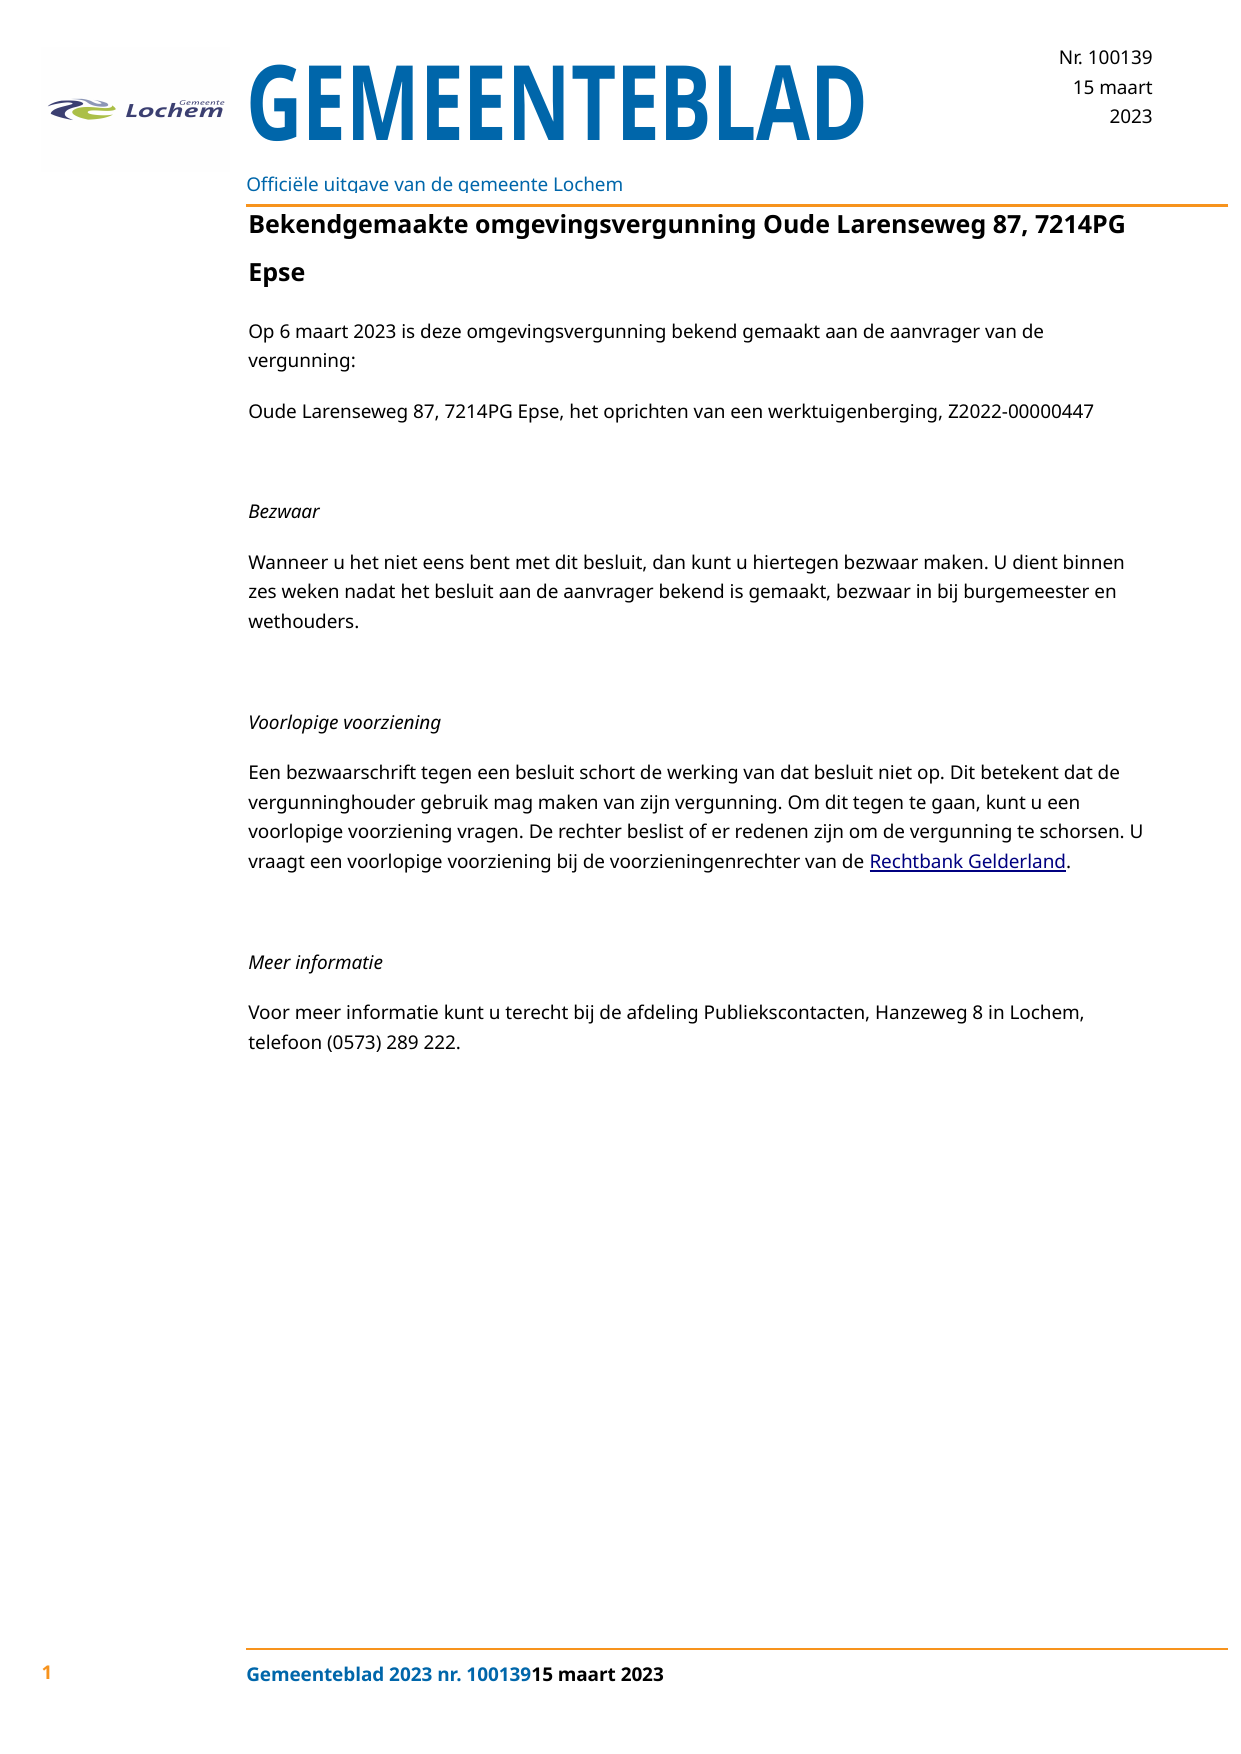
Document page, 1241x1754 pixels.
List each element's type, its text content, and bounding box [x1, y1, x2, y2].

text Bezwaar [248, 499, 1152, 524]
text Meer informatie [248, 949, 1152, 975]
text Bekendgemaakte omgevingsvergunning Oude Larenseweg 87, 7214PG Epse [248, 207, 1152, 288]
picture [41, 47, 231, 172]
text Voor meer informatie kunt u terecht bij de afdeling Publiekscontacten, Hanzeweg 8 in Lochem, telefoon (0573) 289 222. [248, 999, 1152, 1055]
text Een bezwaarschrift tegen een besluit schort de werking van dat besluit niet op. Dit betekent dat de vergunninghouder gebruik mag maken van zijn vergunning. Om dit tegen te gaan, kunt u een voorlopige voorziening vragen. De rechter beslist of er redenen zijn om de vergunning te schorsen. U vraagt een voorlopige voorziening bij de voorzieningenrechter van de Rechtbank Gelderland. [248, 759, 1152, 874]
text Voorlopige voorziening [248, 709, 1152, 735]
text Wanneer u het niet eens bent met dit besluit, dan kunt u hiertegen bezwaar maken. U dient binnen zes weken nadat het besluit aan de aanvrager bekend is gemaakt, bezwaar in bij burgemeester en wethouders. [248, 549, 1152, 634]
text Oude Larenseweg 87, 7214PG Epse, het oprichten van een werktuigenberging, Z2022-00000447 [248, 398, 1152, 424]
text Op 6 maart 2023 is deze omgevingsvergunning bekend gemaakt aan de aanvrager van de vergunning: [248, 318, 1152, 373]
